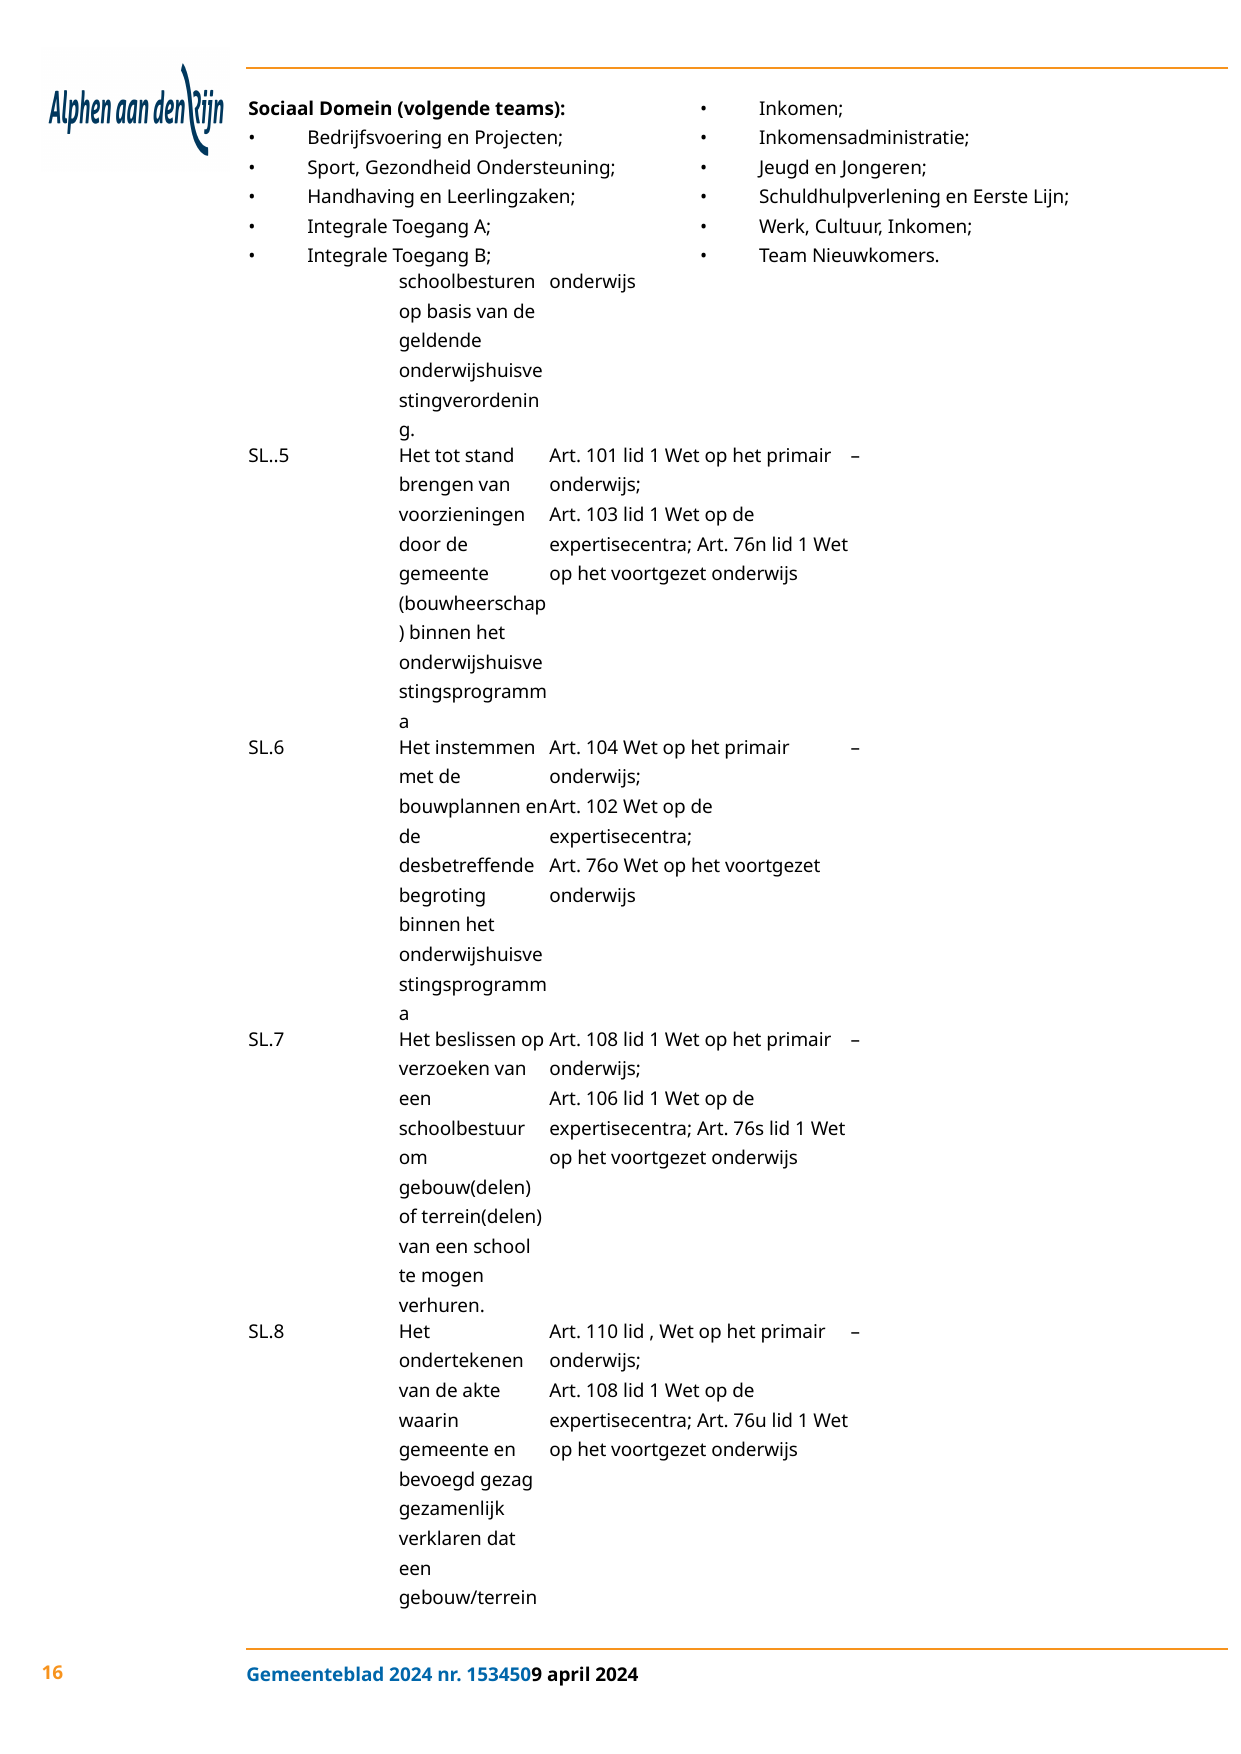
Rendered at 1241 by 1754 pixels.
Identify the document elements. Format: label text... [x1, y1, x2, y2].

table_cell SL.8 [248, 1318, 398, 1610]
table_cell [1001, 1026, 1152, 1318]
table_cell [850, 1318, 1001, 1610]
table_header Inkomen; Inkomensadministratie; Jeugd en Jongeren; Schuldhulpverlening en Eerste Lijn; Werk, Cultuur, Inkomen; Team Nieuwkomers. [700, 95, 1152, 268]
table_cell SL.6 [248, 734, 398, 1026]
table_cell Art. 101 lid 1 Wet op het primair onderwijs; Art. 103 lid 1 Wet op de expertisecentra; Art. 76n lid 1 Wet op het voortgezet onderwijs [549, 442, 850, 734]
table_cell [1001, 734, 1152, 1026]
table_cell Het tot stand brengen van voorzieningen door de gemeente (bouwheerschap) binnen het onderwijshuisvestingsprogramma [399, 442, 549, 734]
table_cell Het instemmen met de bouwplannen en de desbetreffende begroting binnen het onderwijshuisvestingsprogramma [399, 734, 549, 1026]
picture [41, 47, 231, 172]
table_cell [248, 269, 398, 442]
table_cell schoolbesturen op basis van de geldende onderwijshuisvestingverordening. [399, 269, 549, 442]
table_cell [1001, 269, 1152, 442]
table_cell SL..5 [248, 442, 398, 734]
table_cell Art. 104 Wet op het primair onderwijs; Art. 102 Wet op de expertisecentra; Art. 76o Wet op het voortgezet onderwijs [549, 734, 850, 1026]
table_cell [850, 734, 1001, 1026]
table_cell [850, 269, 1001, 442]
table_cell [850, 442, 1001, 734]
table_cell Art. 110 lid , Wet op het primair onderwijs; Art. 108 lid 1 Wet op de expertisecentra; Art. 76u lid 1 Wet op het voortgezet onderwijs [549, 1318, 850, 1610]
table_cell [1001, 442, 1152, 734]
table_cell onderwijs [549, 269, 850, 442]
table_cell Art. 108 lid 1 Wet op het primair onderwijs; Art. 106 lid 1 Wet op de expertisecentra; Art. 76s lid 1 Wet op het voortgezet onderwijs [549, 1026, 850, 1318]
table_cell SL.7 [248, 1026, 398, 1318]
table_cell [1001, 1318, 1152, 1610]
table_cell Het ondertekenen van de akte waarin gemeente en bevoegd gezag gezamenlijk verklaren dat een gebouw/terrein [399, 1318, 549, 1610]
table_header Sociaal Domein (volgende teams): Bedrijfsvoering en Projecten; Sport, Gezondheid Ondersteuning; Handhaving en Leerlingzaken; Integrale Toegang A; Integrale Toegang B; [248, 95, 700, 268]
table_cell [850, 1026, 1001, 1318]
table_cell Het beslissen op verzoeken van een schoolbestuur om gebouw(delen) of terrein(delen) van een school te mogen verhuren. [399, 1026, 549, 1318]
